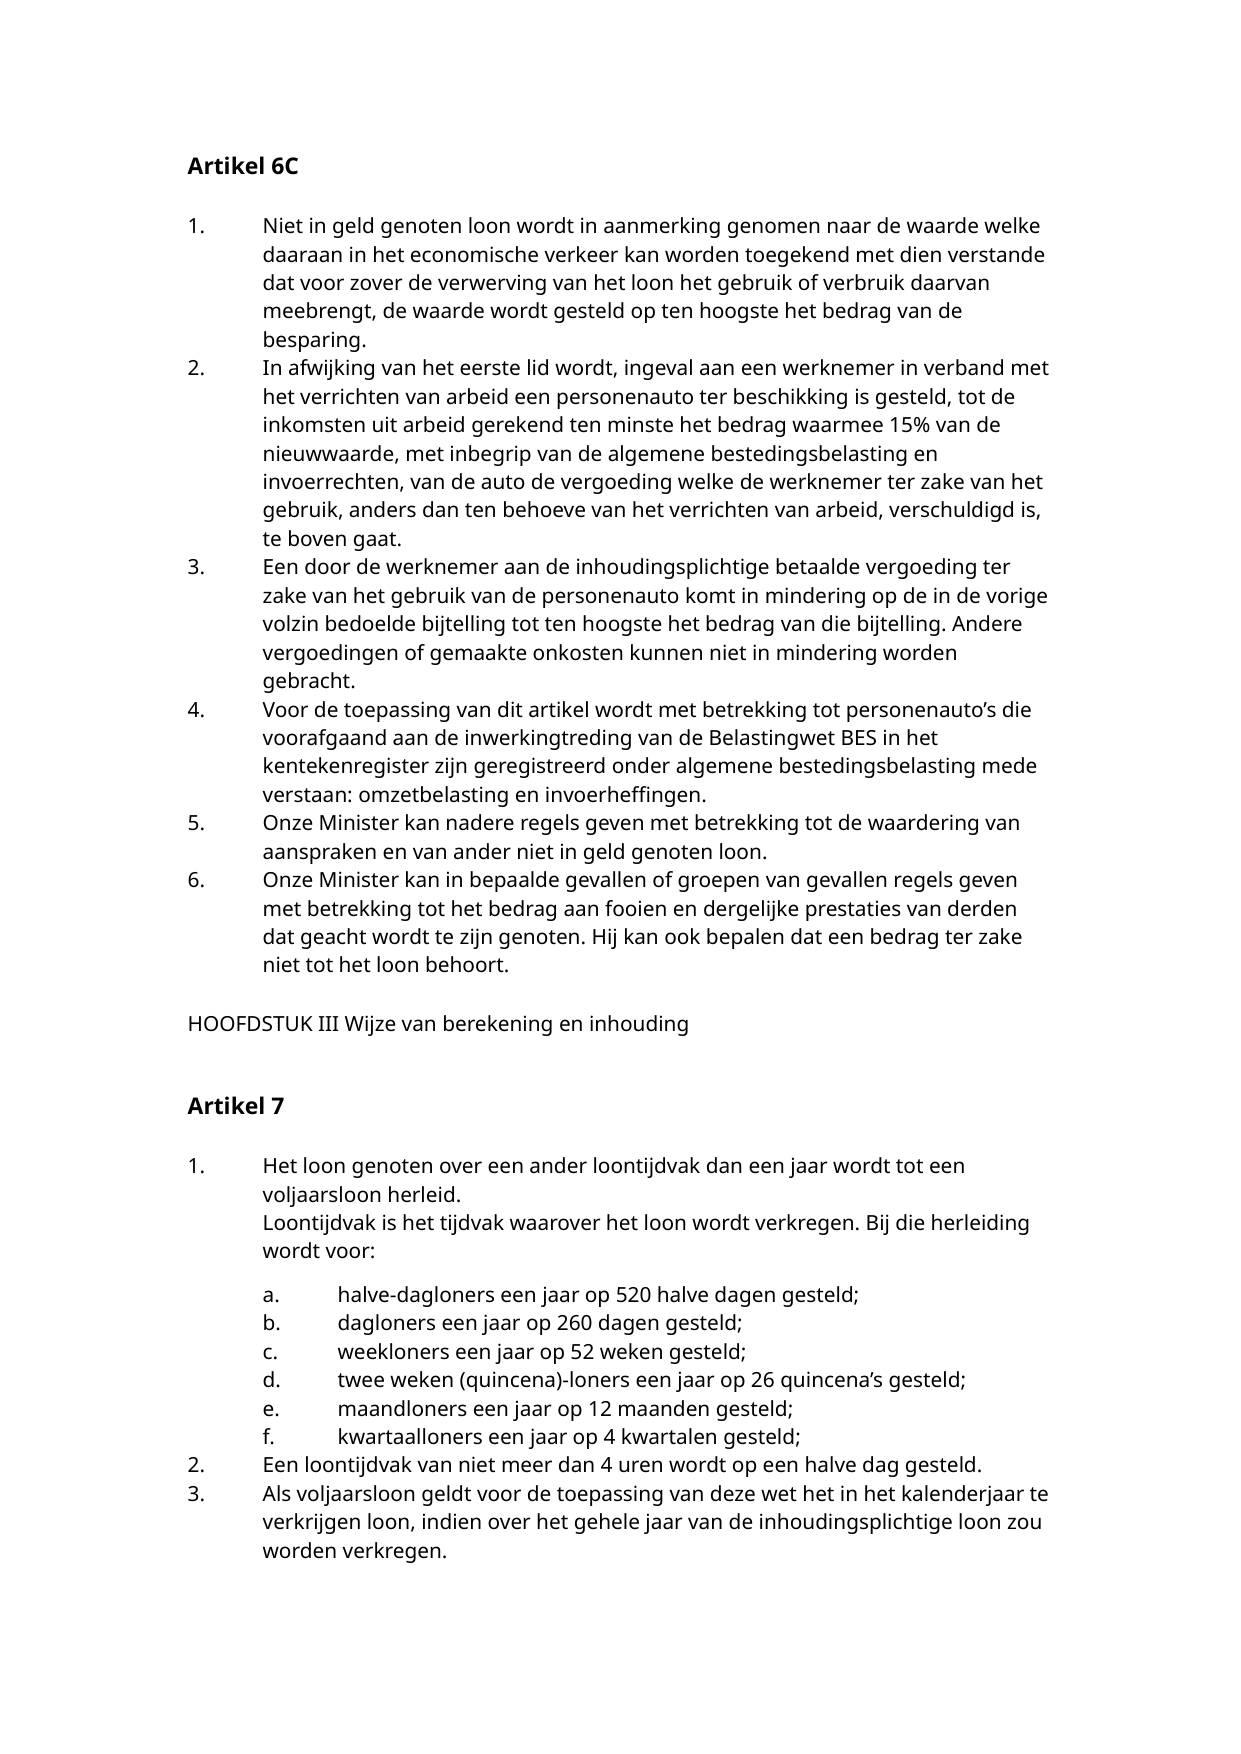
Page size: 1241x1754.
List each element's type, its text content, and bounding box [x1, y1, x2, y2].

list halve-dagloners een jaar op 520 halve dagen gesteld; [262, 1280, 1053, 1308]
list In afwijking van het eerste lid wordt, ingeval aan een werknemer in verband met het verrichten van arbeid een personenauto ter beschikking is gesteld, tot de inkomsten uit arbeid gerekend ten minste het bedrag waarmee 15% van de nieuwwaarde, met inbegrip van de algemene bestedingsbelasting en invoerrechten, van de auto de vergoeding welke de werknemer ter zake van het gebruik, anders dan ten behoeve van het verrichten van arbeid, verschuldigd is, te boven gaat. [187, 353, 1053, 552]
list Niet in geld genoten loon wordt in aanmerking genomen naar de waarde welke daaraan in het economische verkeer kan worden toegekend met dien verstande dat voor zover de verwerving van het loon het gebruik of verbruik daarvan meebrengt, de waarde wordt gesteld op ten hoogste het bedrag van de besparing. [187, 211, 1053, 353]
subtitle Artikel 6C [187, 150, 1053, 181]
list Onze Minister kan nadere regels geven met betrekking tot de waardering van aanspraken en van ander niet in geld genoten loon. [187, 808, 1053, 865]
list maandloners een jaar op 12 maanden gesteld; [262, 1394, 1053, 1422]
list Een loontijdvak van niet meer dan 4 uren wordt op een halve dag gesteld. [187, 1451, 1053, 1479]
list dagloners een jaar op 260 dagen gesteld; [262, 1308, 1053, 1337]
list Het loon genoten over een ander loontijdvak dan een jaar wordt tot een voljaarsloon herleid. [187, 1151, 1053, 1208]
subtitle Artikel 7 [187, 1090, 1053, 1121]
list Een door de werknemer aan de inhoudingsplichtige betaalde vergoeding ter zake van het gebruik van de personenauto komt in mindering op de in de vorige volzin bedoelde bijtelling tot ten hoogste het bedrag van die bijtelling. Andere vergoedingen of gemaakte onkosten kunnen niet in mindering worden gebracht. [187, 552, 1053, 695]
list Als voljaarsloon geldt voor de toepassing van deze wet het in het kalenderjaar te verkrijgen loon, indien over het gehele jaar van de inhoudingsplichtige loon zou worden verkregen. [187, 1479, 1053, 1564]
list weekloners een jaar op 52 weken gesteld; [262, 1337, 1053, 1365]
list twee weken (quincena)-loners een jaar op 26 quincena’s gesteld; [262, 1365, 1053, 1394]
list kwartaalloners een jaar op 4 kwartalen gesteld; [262, 1422, 1053, 1451]
subtitle HOOFDSTUK III Wijze van berekening en inhouding [187, 1009, 1053, 1037]
list Onze Minister kan in bepaalde gevallen of groepen van gevallen regels geven met betrekking tot het bedrag aan fooien en dergelijke prestaties van derden dat geacht wordt te zijn genoten. Hij kan ook bepalen dat een bedrag ter zake niet tot het loon behoort. [187, 865, 1053, 979]
list Voor de toepassing van dit artikel wordt met betrekking tot personenauto’s die voorafgaand aan de inwerkingtreding van de Belastingwet BES in het kentekenregister zijn geregistreerd onder algemene bestedingsbelasting mede verstaan: omzetbelasting en invoerheffingen. [187, 695, 1053, 808]
list Loontijdvak is het tijdvak waarover het loon wordt verkregen. Bij die herleiding wordt voor: [187, 1208, 1053, 1265]
